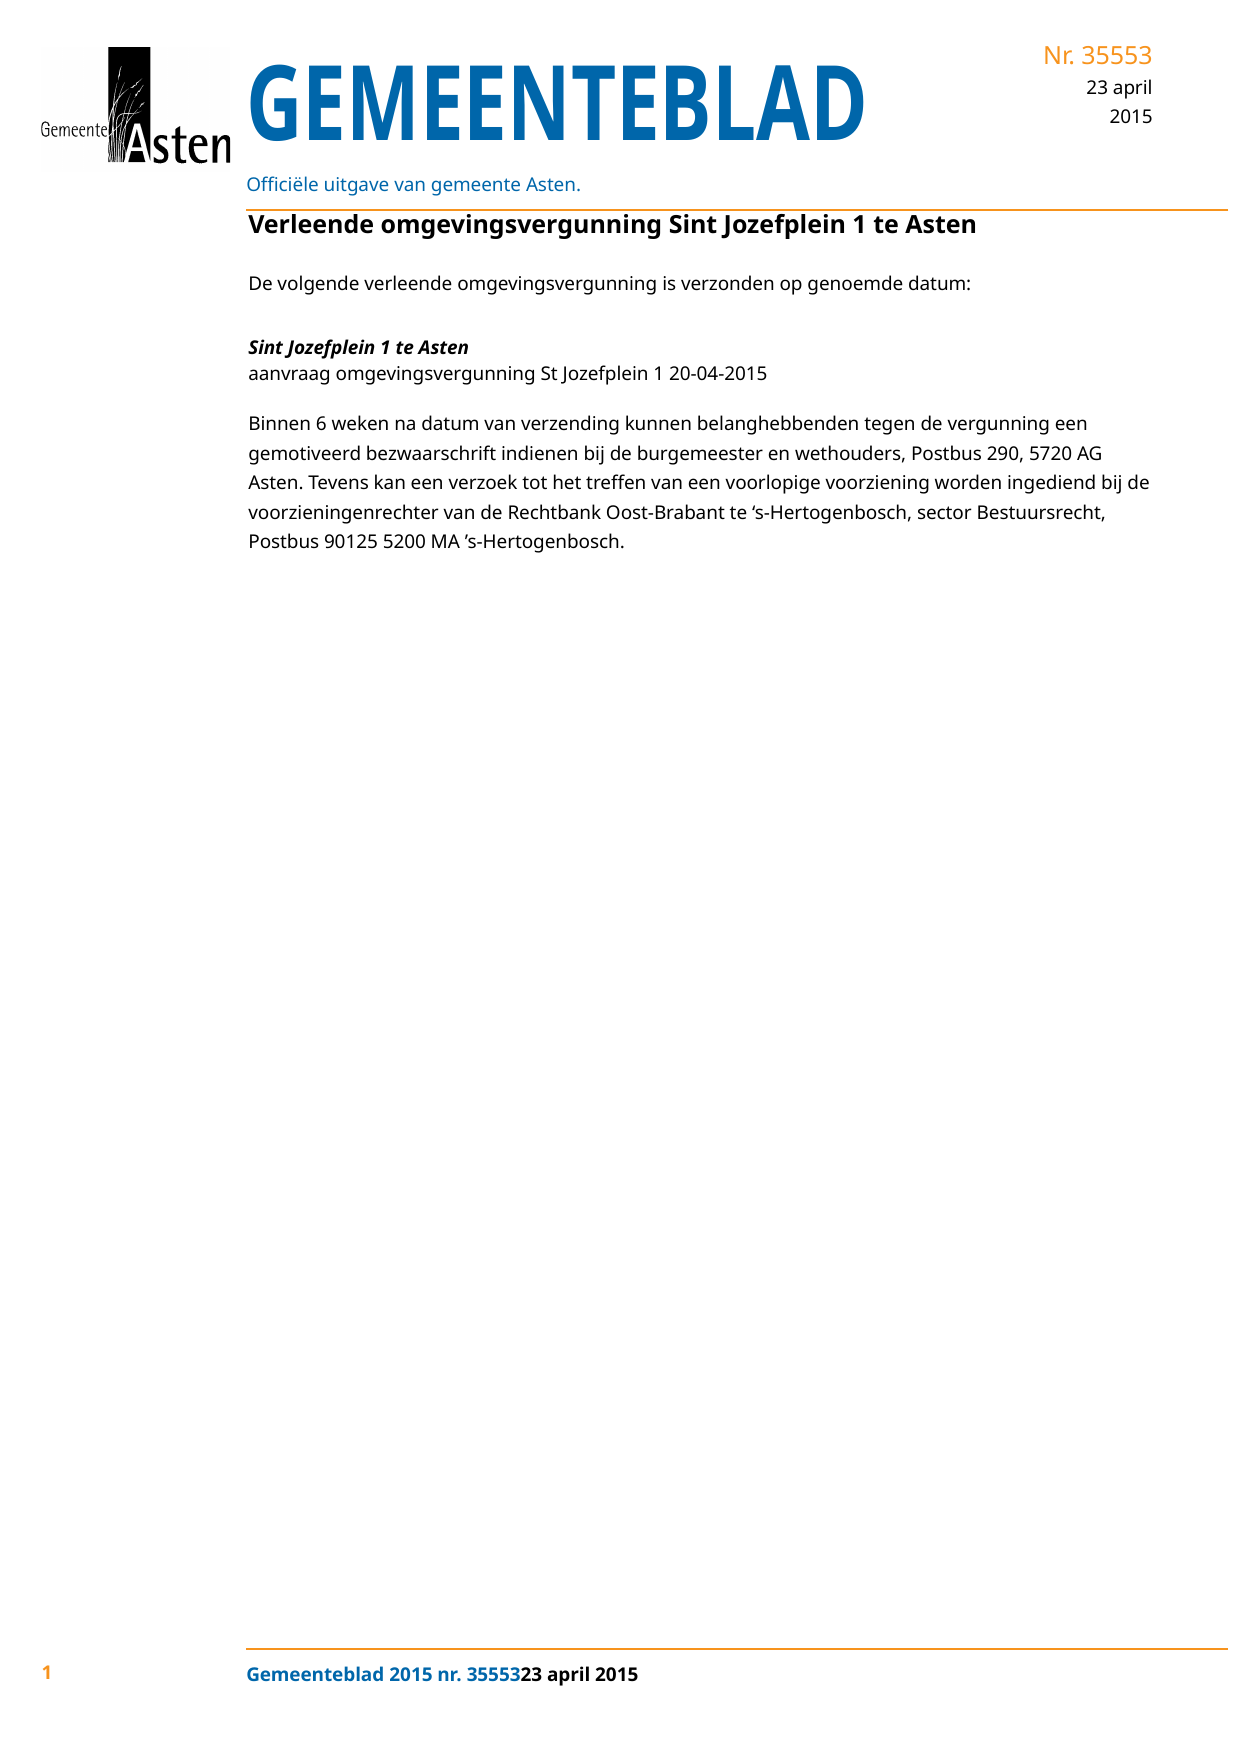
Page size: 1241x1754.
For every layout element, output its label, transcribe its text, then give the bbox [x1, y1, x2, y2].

text De volgende verleende omgevingsvergunning is verzonden op genoemde datum: [248, 270, 1152, 296]
text Verleende omgevingsvergunning Sint Jozefplein 1 te Asten [248, 211, 1152, 241]
text Binnen 6 weken na datum van verzending kunnen belanghebbenden tegen de vergunning een gemotiveerd bezwaarschrift indienen bij de burgemeester en wethouders, Postbus 290, 5720 AG Asten. Tevens kan een verzoek tot het treffen van een voorlopige voorziening worden ingediend bij de voorzieningenrechter van de Rechtbank Oost-Brabant te ‘s-Hertogenbosch, sector Bestuursrecht, Postbus 90125 5200 MA ’s-Hertogenbosch. [248, 410, 1152, 554]
picture [41, 47, 231, 172]
text Sint Jozefplein 1 te Asten [248, 334, 1152, 360]
text aanvraag omgevingsvergunning St Jozefplein 1 20-04-2015 [248, 360, 1152, 386]
